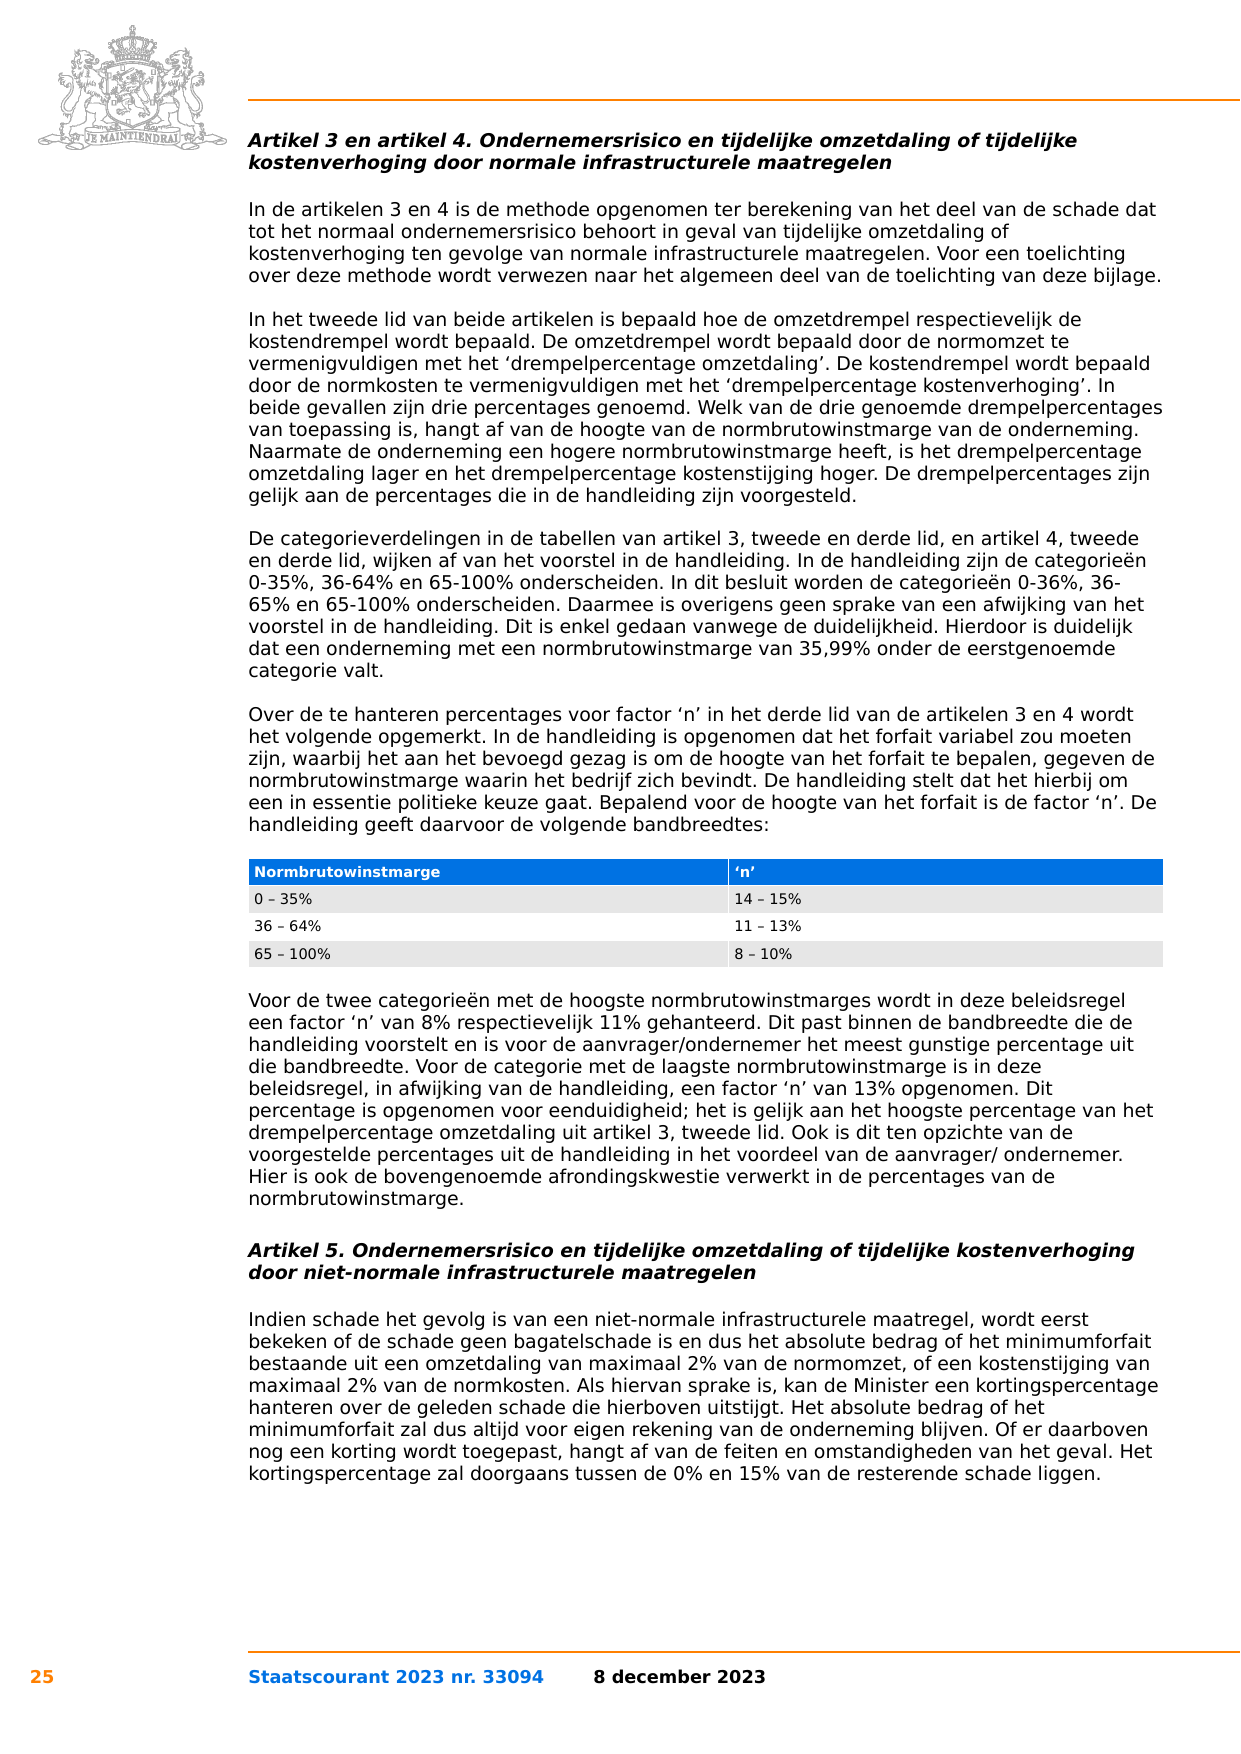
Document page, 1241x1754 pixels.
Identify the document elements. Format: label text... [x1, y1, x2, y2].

text Over de te hanteren percentages voor factor ‘n’ in het derde lid van de artikelen 3 en 4 wordt het volgende opgemerkt. In de handleiding is opgenomen dat het forfait variabel zou moeten zijn, waarbij het aan het bevoegd gezag is om de hoogte van het forfait te bepalen, gegeven de normbrutowinstmarge waarin het bedrijf zich bevindt. De handleiding stelt dat het hierbij om een in essentie politieke keuze gaat. Bepalend voor de hoogte van het forfait is de factor ‘n’. De handleiding geeft daarvoor de volgende bandbreedtes: [248, 704, 1163, 836]
text In het tweede lid van beide artikelen is bepaald hoe de omzetdrempel respectievelijk de kostendrempel wordt bepaald. De omzetdrempel wordt bepaald door de normomzet te vermenigvuldigen met het ‘drempelpercentage omzetdaling’. De kostendrempel wordt bepaald door de normkosten te vermenigvuldigen met het ‘drempelpercentage kostenverhoging’. In beide gevallen zijn drie percentages genoemd. Welk van de drie genoemde drempelpercentages van toepassing is, hangt af van de hoogte van de normbrutowinstmarge van de onderneming. Naarmate de onderneming een hogere normbrutowinstmarge heeft, is het drempelpercentage omzetdaling lager en het drempelpercentage kostenstijging hoger. De drempelpercentages zijn gelijk aan de percentages die in de handleiding zijn voorgesteld. [248, 309, 1163, 506]
text Voor de twee categorieën met de hoogste normbrutowinstmarges wordt in deze beleidsregel een factor ‘n’ van 8% respectievelijk 11% gehanteerd. Dit past binnen de bandbreedte die de handleiding voorstelt en is voor de aanvrager/ondernemer het meest gunstige percentage uit die bandbreedte. Voor de categorie met de laagste normbrutowinstmarge is in deze beleidsregel, in afwijking van de handleiding, een factor ‘n’ van 13% opgenomen. Dit percentage is opgenomen voor eenduidigheid; het is gelijk aan het hoogste percentage van het drempelpercentage omzetdaling uit artikel 3, tweede lid. Ook is dit ten opzichte van de voorgestelde percentages uit de handleiding in het voordeel van de aanvrager/ ondernemer. Hier is ook de bovengenoemde afrondingskwestie verwerkt in de percentages van de normbrutowinstmarge. [248, 990, 1163, 1210]
subtitle Artikel 5. Ondernemersrisico en tijdelijke omzetdaling of tijdelijke kostenverhoging door niet-normale infrastructurele maatregelen [248, 1240, 1163, 1284]
table_cell 36 – 64% [249, 914, 728, 940]
subtitle Artikel 3 en artikel 4. Ondernemersrisico en tijdelijke omzetdaling of tijdelijke kostenverhoging door normale infrastructurele maatregelen [248, 130, 1163, 174]
table_header Normbrutowinstmarge [249, 859, 728, 885]
picture [38, 25, 227, 150]
text De categorieverdelingen in de tabellen van artikel 3, tweede en derde lid, en artikel 4, tweede en derde lid, wijken af van het voorstel in de handleiding. In de handleiding zijn de categorieën 0-35%, 36-64% en 65-100% onderscheiden. In dit besluit worden de categorieën 0-36%, 36-65% en 65-100% onderscheiden. Daarmee is overigens geen sprake van een afwijking van het voorstel in de handleiding. Dit is enkel gedaan vanwege de duidelijkheid. Hierdoor is duidelijk dat een onderneming met een normbrutowinstmarge van 35,99% onder de eerstgenoemde categorie valt. [248, 528, 1163, 682]
text In de artikelen 3 en 4 is de methode opgenomen ter berekening van het deel van de schade dat tot het normaal ondernemersrisico behoort in geval van tijdelijke omzetdaling of kostenverhoging ten gevolge van normale infrastructurele maatregelen. Voor een toelichting over deze methode wordt verwezen naar het algemeen deel van de toelichting van deze bijlage. [248, 199, 1163, 287]
table_header ‘n’ [729, 859, 1163, 885]
table_cell 14 – 15% [729, 886, 1163, 913]
table_cell 8 – 10% [729, 941, 1163, 967]
table_cell 0 – 35% [249, 886, 728, 913]
text Indien schade het gevolg is van een niet-normale infrastructurele maatregel, wordt eerst bekeken of de schade geen bagatelschade is en dus het absolute bedrag of het minimumforfait bestaande uit een omzetdaling van maximaal 2% van de normomzet, of een kostenstijging van maximaal 2% van de normkosten. Als hiervan sprake is, kan de Minister een kortingspercentage hanteren over de geleden schade die hierboven uitstijgt. Het absolute bedrag of het minimumforfait zal dus altijd voor eigen rekening van de onderneming blijven. Of er daarboven nog een korting wordt toegepast, hangt af van de feiten en omstandigheden van het geval. Het kortingspercentage zal doorgaans tussen de 0% en 15% van de resterende schade liggen. [248, 1309, 1163, 1485]
table_cell 11 – 13% [729, 914, 1163, 940]
table_cell 65 – 100% [249, 941, 728, 967]
